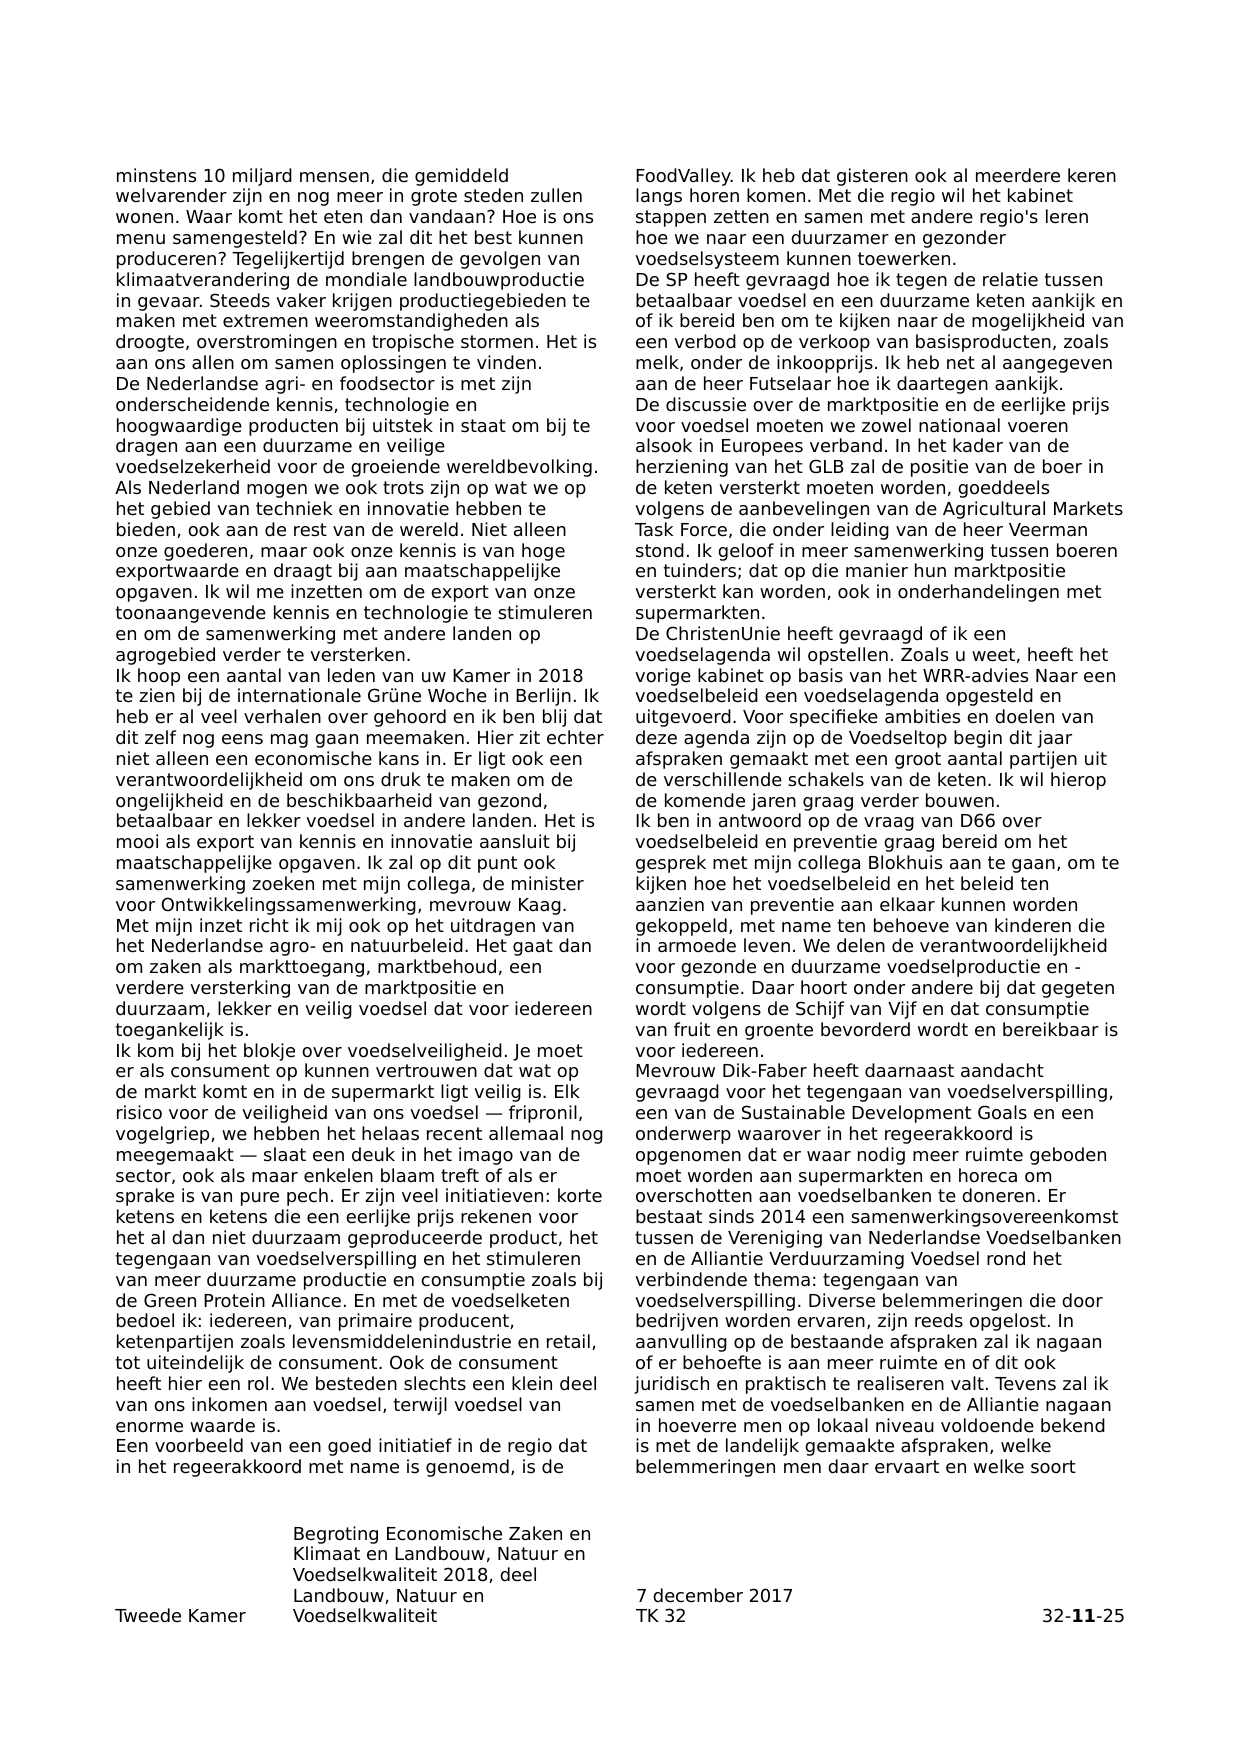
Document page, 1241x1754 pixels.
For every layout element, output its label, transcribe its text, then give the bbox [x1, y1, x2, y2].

text Mevrouw Dik-Faber heeft daarnaast aandacht gevraagd voor het tegengaan van voedselverspilling, een van de Sustainable Development Goals en een onderwerp waarover in het regeerakkoord is opgenomen dat er waar nodig meer ruimte geboden moet worden aan supermarkten en horeca om overschotten aan voedselbanken te doneren. Er bestaat sinds 2014 een samenwerkingsovereenkomst tussen de Vereniging van Nederlandse Voedselbanken en de Alliantie Verduurzaming Voedsel rond het verbindende thema: tegengaan van voedselverspilling. Diverse belemmeringen die door bedrijven worden ervaren, zijn reeds opgelost. In aanvulling op de bestaande afspraken zal ik nagaan of er behoefte is aan meer ruimte en of dit ook juridisch en praktisch te realiseren valt. Tevens zal ik samen met de voedselbanken en de Alliantie nagaan in hoeverre men op lokaal niveau voldoende bekend is met de landelijk gemaakte afspraken, welke belemmeringen men daar ervaart en welke soort [635, 1061, 1125, 1478]
text Een voorbeeld van een goed initiatief in de regio dat in het regeerakkoord met name is genoemd, is de [115, 1436, 605, 1478]
text minstens 10 miljard mensen, die gemiddeld welvarender zijn en nog meer in grote steden zullen wonen. Waar komt het eten dan vandaan? Hoe is ons menu samengesteld? En wie zal dit het best kunnen produceren? Tegelijkertijd brengen de gevolgen van klimaatverandering de mondiale landbouwproductie in gevaar. Steeds vaker krijgen productiegebieden te maken met extremen weeromstandigheden als droogte, overstromingen en tropische stormen. Het is aan ons allen om samen oplossingen te vinden. [115, 165, 605, 374]
text De discussie over de marktpositie en de eerlijke prijs voor voedsel moeten we zowel nationaal voeren alsook in Europees verband. In het kader van de herziening van het GLB zal de positie van de boer in de keten versterkt moeten worden, goeddeels volgens de aanbevelingen van de Agricultural Markets Task Force, die onder leiding van de heer Veerman stond. Ik geloof in meer samenwerking tussen boeren en tuinders; dat op die manier hun marktpositie versterkt kan worden, ook in onderhandelingen met supermarkten. [635, 394, 1125, 624]
text Met mijn inzet richt ik mij ook op het uitdragen van het Nederlandse agro- en natuurbeleid. Het gaat dan om zaken als markttoegang, marktbehoud, een verdere versterking van de marktpositie en duurzaam, lekker en veilig voedsel dat voor iedereen toegankelijk is. [115, 915, 605, 1040]
text FoodValley. Ik heb dat gisteren ook al meerdere keren langs horen komen. Met die regio wil het kabinet stappen zetten en samen met andere regio's leren hoe we naar een duurzamer en gezonder voedselsysteem kunnen toewerken. [635, 165, 1125, 269]
text Ik hoop een aantal van leden van uw Kamer in 2018 te zien bij de internationale Grüne Woche in Berlijn. Ik heb er al veel verhalen over gehoord en ik ben blij dat dit zelf nog eens mag gaan meemaken. Hier zit echter niet alleen een economische kans in. Er ligt ook een verantwoordelijkheid om ons druk te maken om de ongelijkheid en de beschikbaarheid van gezond, betaalbaar en lekker voedsel in andere landen. Het is mooi als export van kennis en innovatie aansluit bij maatschappelijke opgaven. Ik zal op dit punt ook samenwerking zoeken met mijn collega, de minister voor Ontwikkelingssamenwerking, mevrouw Kaag. [115, 665, 605, 915]
text De Nederlandse agri- en foodsector is met zijn onderscheidende kennis, technologie en hoogwaardige producten bij uitstek in staat om bij te dragen aan een duurzame en veilige voedselzekerheid voor de groeiende wereldbevolking. Als Nederland mogen we ook trots zijn op wat we op het gebied van techniek en innovatie hebben te bieden, ook aan de rest van de wereld. Niet alleen onze goederen, maar ook onze kennis is van hoge exportwaarde en draagt bij aan maatschappelijke opgaven. Ik wil me inzetten om de export van onze toonaangevende kennis en technologie te stimuleren en om de samenwerking met andere landen op agrogebied verder te versterken. [115, 374, 605, 665]
text Ik ben in antwoord op de vraag van D66 over voedselbeleid en preventie graag bereid om het gesprek met mijn collega Blokhuis aan te gaan, om te kijken hoe het voedselbeleid en het beleid ten aanzien van preventie aan elkaar kunnen worden gekoppeld, met name ten behoeve van kinderen die in armoede leven. We delen de verantwoordelijkheid voor gezonde en duurzame voedselproductie en -consumptie. Daar hoort onder andere bij dat gegeten wordt volgens de Schijf van Vijf en dat consumptie van fruit en groente bevorderd wordt en bereikbaar is voor iedereen. [635, 811, 1125, 1061]
text De ChristenUnie heeft gevraagd of ik een voedselagenda wil opstellen. Zoals u weet, heeft het vorige kabinet op basis van het WRR-advies Naar een voedselbeleid een voedselagenda opgesteld en uitgevoerd. Voor specifieke ambities en doelen van deze agenda zijn op de Voedseltop begin dit jaar afspraken gemaakt met een groot aantal partijen uit de verschillende schakels van de keten. Ik wil hierop de komende jaren graag verder bouwen. [635, 624, 1125, 811]
text De SP heeft gevraagd hoe ik tegen de relatie tussen betaalbaar voedsel en een duurzame keten aankijk en of ik bereid ben om te kijken naar de mogelijkheid van een verbod op de verkoop van basisproducten, zoals melk, onder de inkoopprijs. Ik heb net al aangegeven aan de heer Futselaar hoe ik daartegen aankijk. [635, 269, 1125, 394]
text Ik kom bij het blokje over voedselveiligheid. Je moet er als consument op kunnen vertrouwen dat wat op de markt komt en in de supermarkt ligt veilig is. Elk risico voor de veiligheid van ons voedsel — fripronil, vogelgriep, we hebben het helaas recent allemaal nog meegemaakt — slaat een deuk in het imago van de sector, ook als maar enkelen blaam treft of als er sprake is van pure pech. Er zijn veel initiatieven: korte ketens en ketens die een eerlijke prijs rekenen voor het al dan niet duurzaam geproduceerde product, het tegengaan van voedselverspilling en het stimuleren van meer duurzame productie en consumptie zoals bij de Green Protein Alliance. En met de voedselketen bedoel ik: iedereen, van primaire producent, ketenpartijen zoals levensmiddelenindustrie en retail, tot uiteindelijk de consument. Ook de consument heeft hier een rol. We besteden slechts een klein deel van ons inkomen aan voedsel, terwijl voedsel van enorme waarde is. [115, 1040, 605, 1436]
